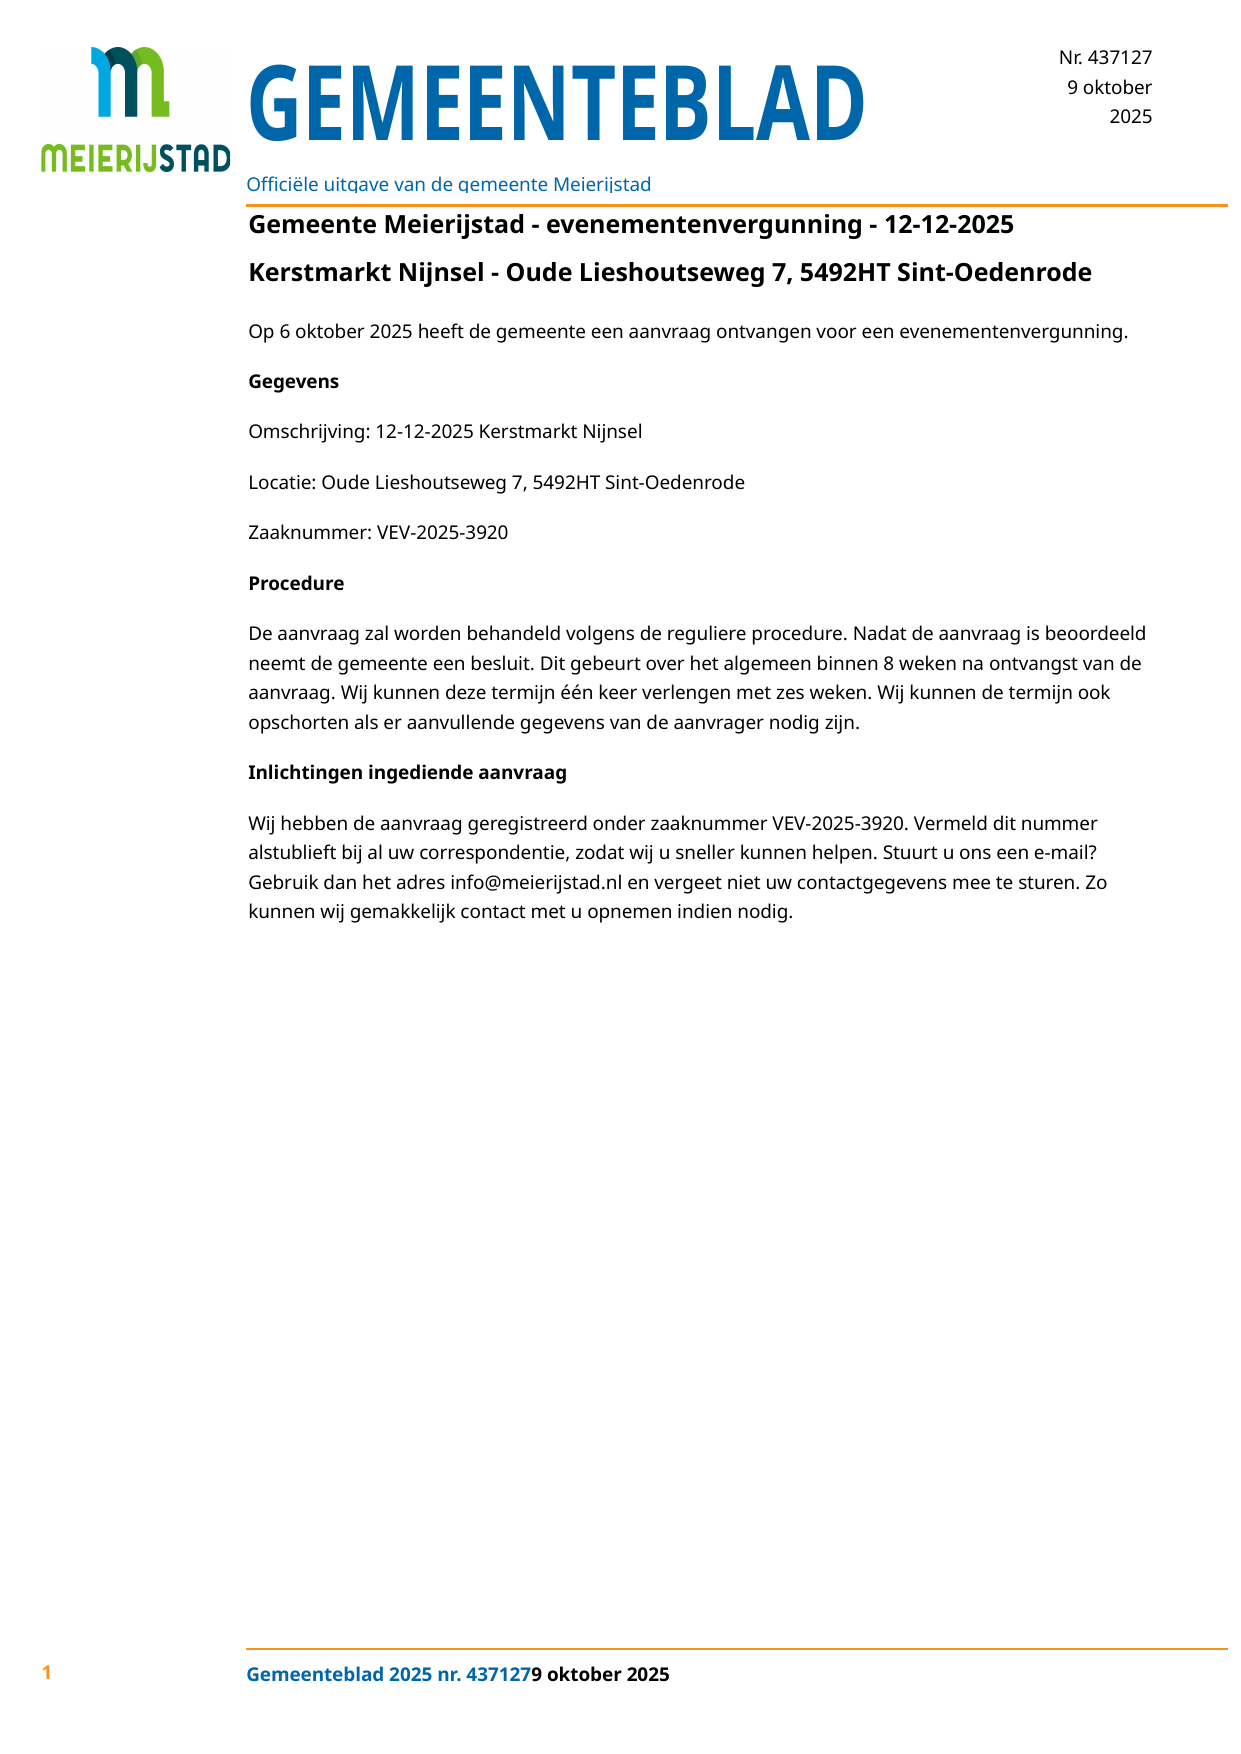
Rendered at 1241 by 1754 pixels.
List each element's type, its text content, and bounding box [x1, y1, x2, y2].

text Inlichtingen ingediende aanvraag [248, 759, 1152, 785]
text Op 6 oktober 2025 heeft de gemeente een aanvraag ontvangen voor een evenementenvergunning. [248, 318, 1152, 344]
text Gemeente Meierijstad - evenementenvergunning - 12-12-2025 Kerstmarkt Nijnsel - Oude Lieshoutseweg 7, 5492HT Sint-Oedenrode [248, 207, 1152, 288]
text Locatie: Oude Lieshoutseweg 7, 5492HT Sint-Oedenrode [248, 469, 1152, 495]
text Zaaknummer: VEV-2025-3920 [248, 519, 1152, 545]
text Gegevens [248, 368, 1152, 394]
text Procedure [248, 570, 1152, 596]
text De aanvraag zal worden behandeld volgens de reguliere procedure. Nadat de aanvraag is beoordeeld neemt de gemeente een besluit. Dit gebeurt over het algemeen binnen 8 weken na ontvangst van de aanvraag. Wij kunnen deze termijn één keer verlengen met zes weken. Wij kunnen de termijn ook opschorten als er aanvullende gegevens van de aanvrager nodig zijn. [248, 620, 1152, 735]
picture [41, 47, 231, 172]
text Omschrijving: 12-12-2025 Kerstmarkt Nijnsel [248, 419, 1152, 444]
text Wij hebben de aanvraag geregistreerd onder zaaknummer VEV-2025-3920. Vermeld dit nummer alstublieft bij al uw correspondentie, zodat wij u sneller kunnen helpen. Stuurt u ons een e-mail? Gebruik dan het adres info@meierijstad.nl en vergeet niet uw contactgegevens mee te sturen. Zo kunnen wij gemakkelijk contact met u opnemen indien nodig. [248, 810, 1152, 924]
